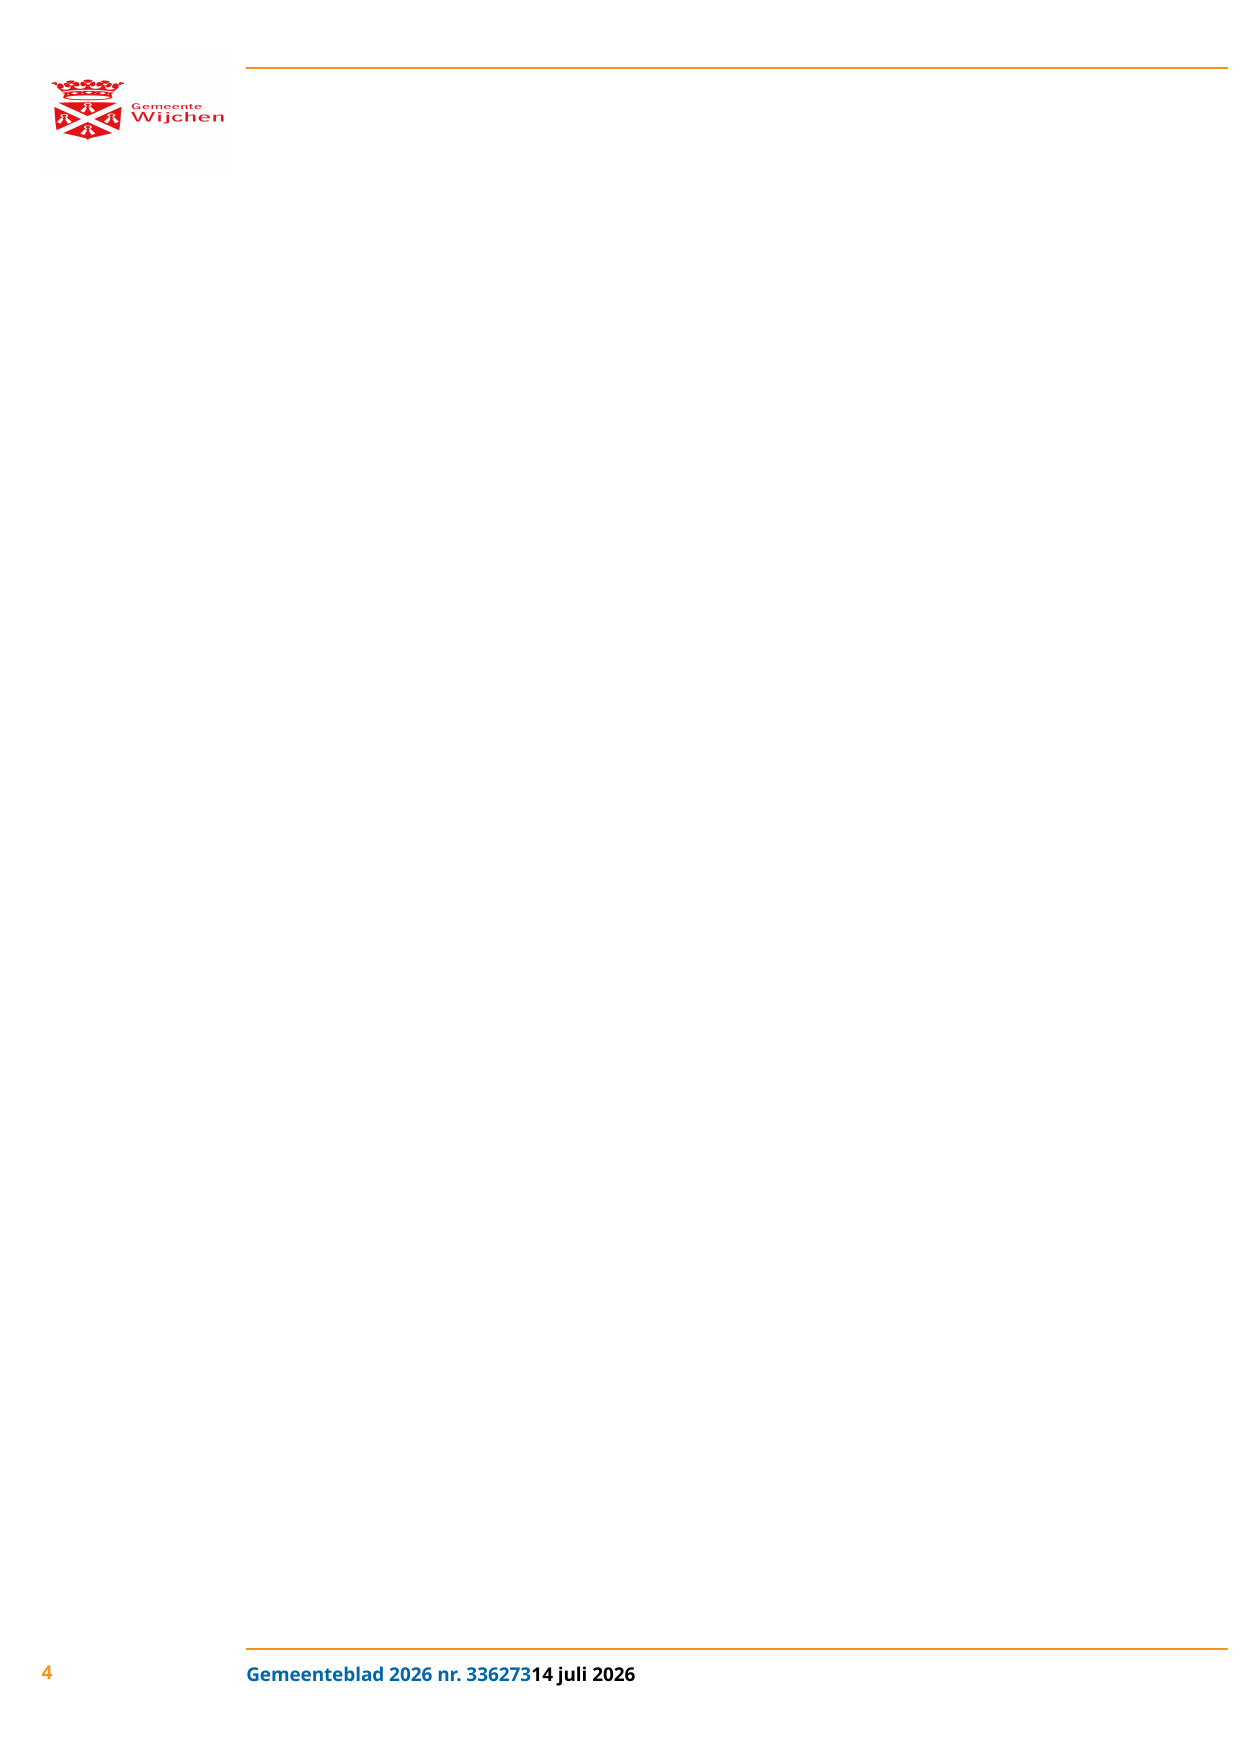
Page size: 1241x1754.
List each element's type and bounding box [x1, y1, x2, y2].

picture [41, 47, 231, 172]
